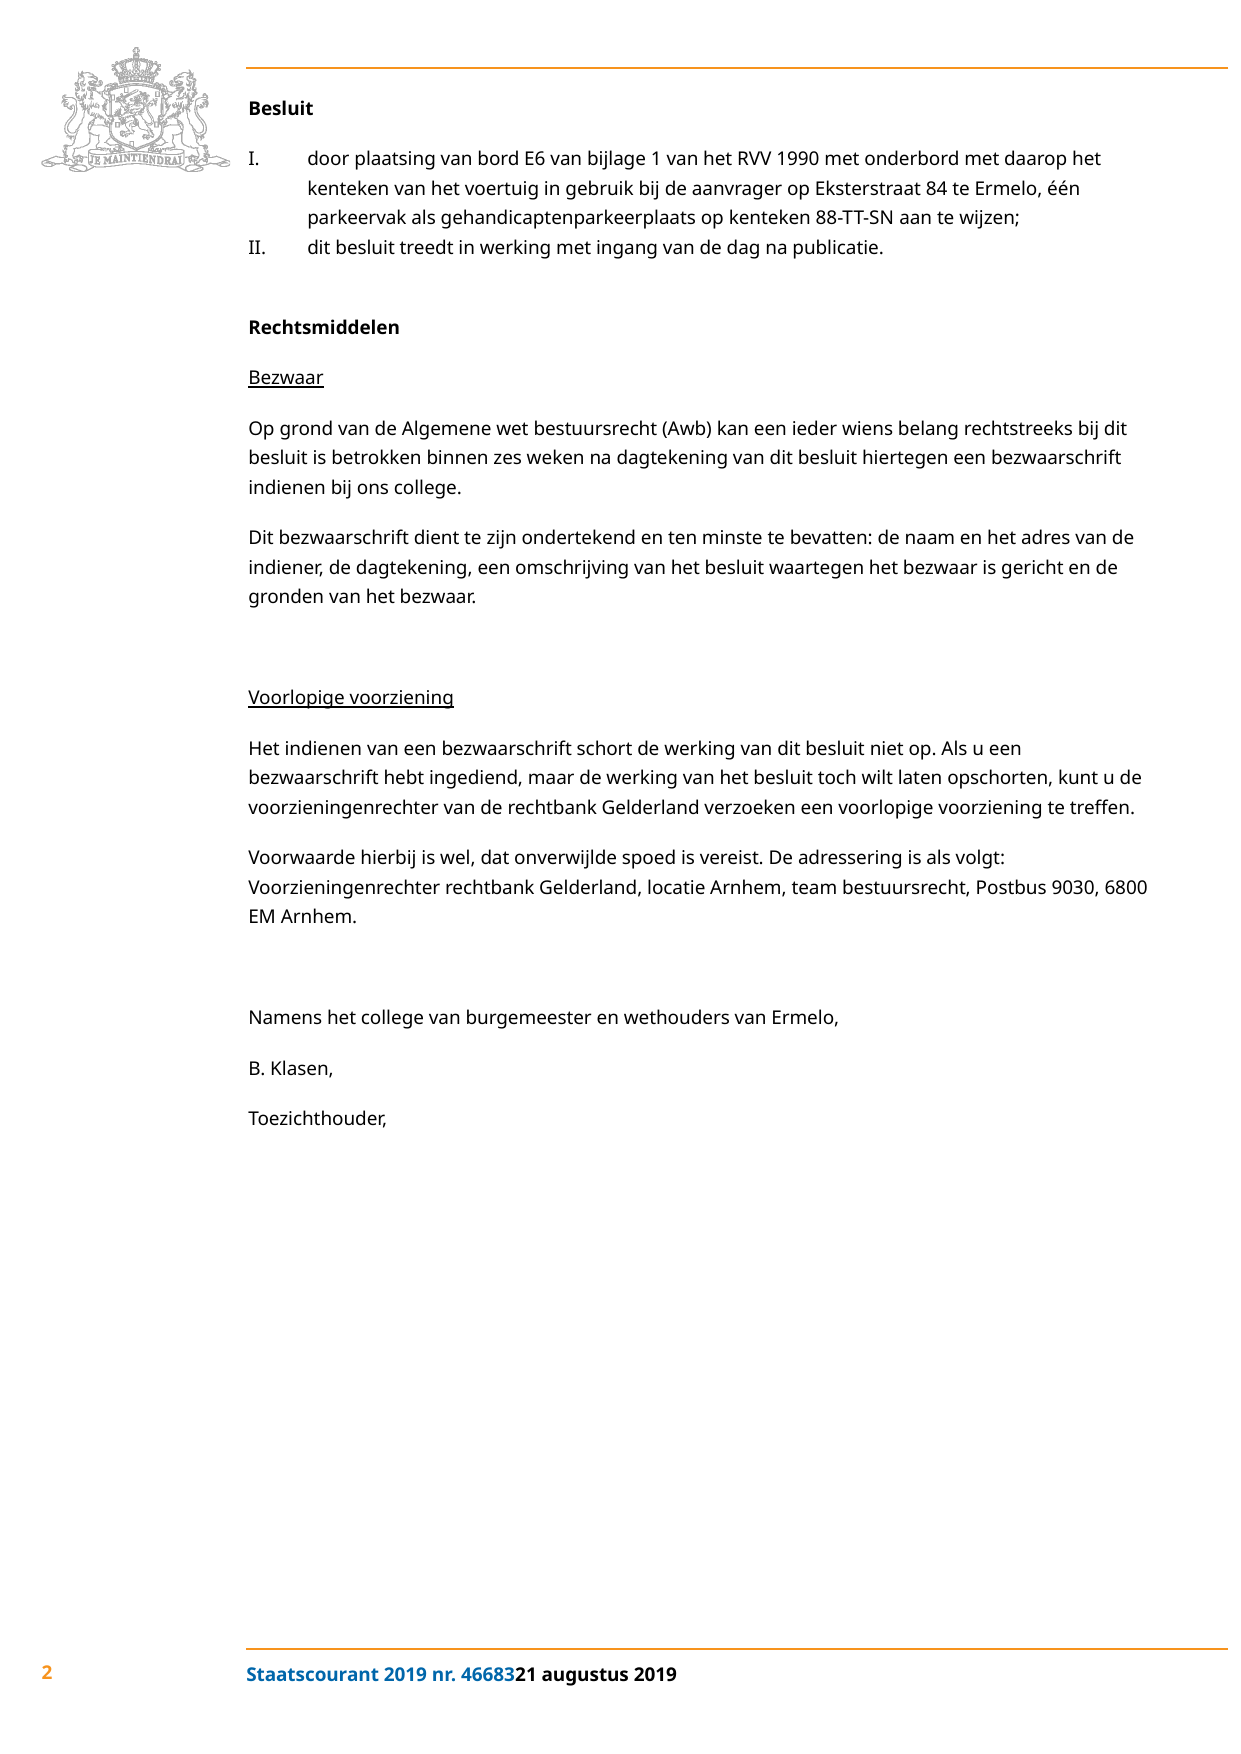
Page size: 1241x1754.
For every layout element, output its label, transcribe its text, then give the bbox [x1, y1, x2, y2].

text Voorwaarde hierbij is wel, dat onverwijlde spoed is vereist. De adressering is als volgt: Voorzieningenrechter rechtbank Gelderland, locatie Arnhem, team bestuursrecht, Postbus 9030, 6800 EM Arnhem. [248, 844, 1152, 929]
text Bezwaar [248, 364, 1152, 390]
text Voorlopige voorziening [248, 684, 1152, 710]
list dit besluit treedt in werking met ingang van de dag na publicatie. [248, 234, 1152, 260]
text Op grond van de Algemene wet bestuursrecht (Awb) kan een ieder wiens belang rechtstreeks bij dit besluit is betrokken binnen zes weken na dagtekening van dit besluit hiertegen een bezwaarschrift indienen bij ons college. [248, 415, 1152, 500]
text Het indienen van een bezwaarschrift schort de werking van dit besluit niet op. Als u een bezwaarschrift hebt ingediend, maar de werking van het besluit toch wilt laten opschorten, kunt u de voorzieningenrechter van de rechtbank Gelderland verzoeken een voorlopige voorziening te treffen. [248, 735, 1152, 820]
text Namens het college van burgemeester en wethouders van Ermelo, [248, 1004, 1152, 1030]
text Dit bezwaarschrift dient te zijn ondertekend en ten minste te bevatten: de naam en het adres van de indiener, de dagtekening, een omschrijving van het besluit waartegen het bezwaar is gericht en de gronden van het bezwaar. [248, 524, 1152, 609]
text B. Klasen, [248, 1055, 1152, 1081]
text Toezichthouder, [248, 1105, 1152, 1131]
list door plaatsing van bord E6 van bijlage 1 van het RVV 1990 met onderbord met daarop het kenteken van het voertuig in gebruik bij de aanvrager op Eksterstraat 84 te Ermelo, één parkeervak als gehandicaptenparkeerplaats op kenteken 88-TT-SN aan te wijzen; [248, 145, 1152, 230]
picture [41, 47, 231, 172]
text Rechtsmiddelen [248, 314, 1152, 340]
text Besluit [248, 95, 1152, 121]
